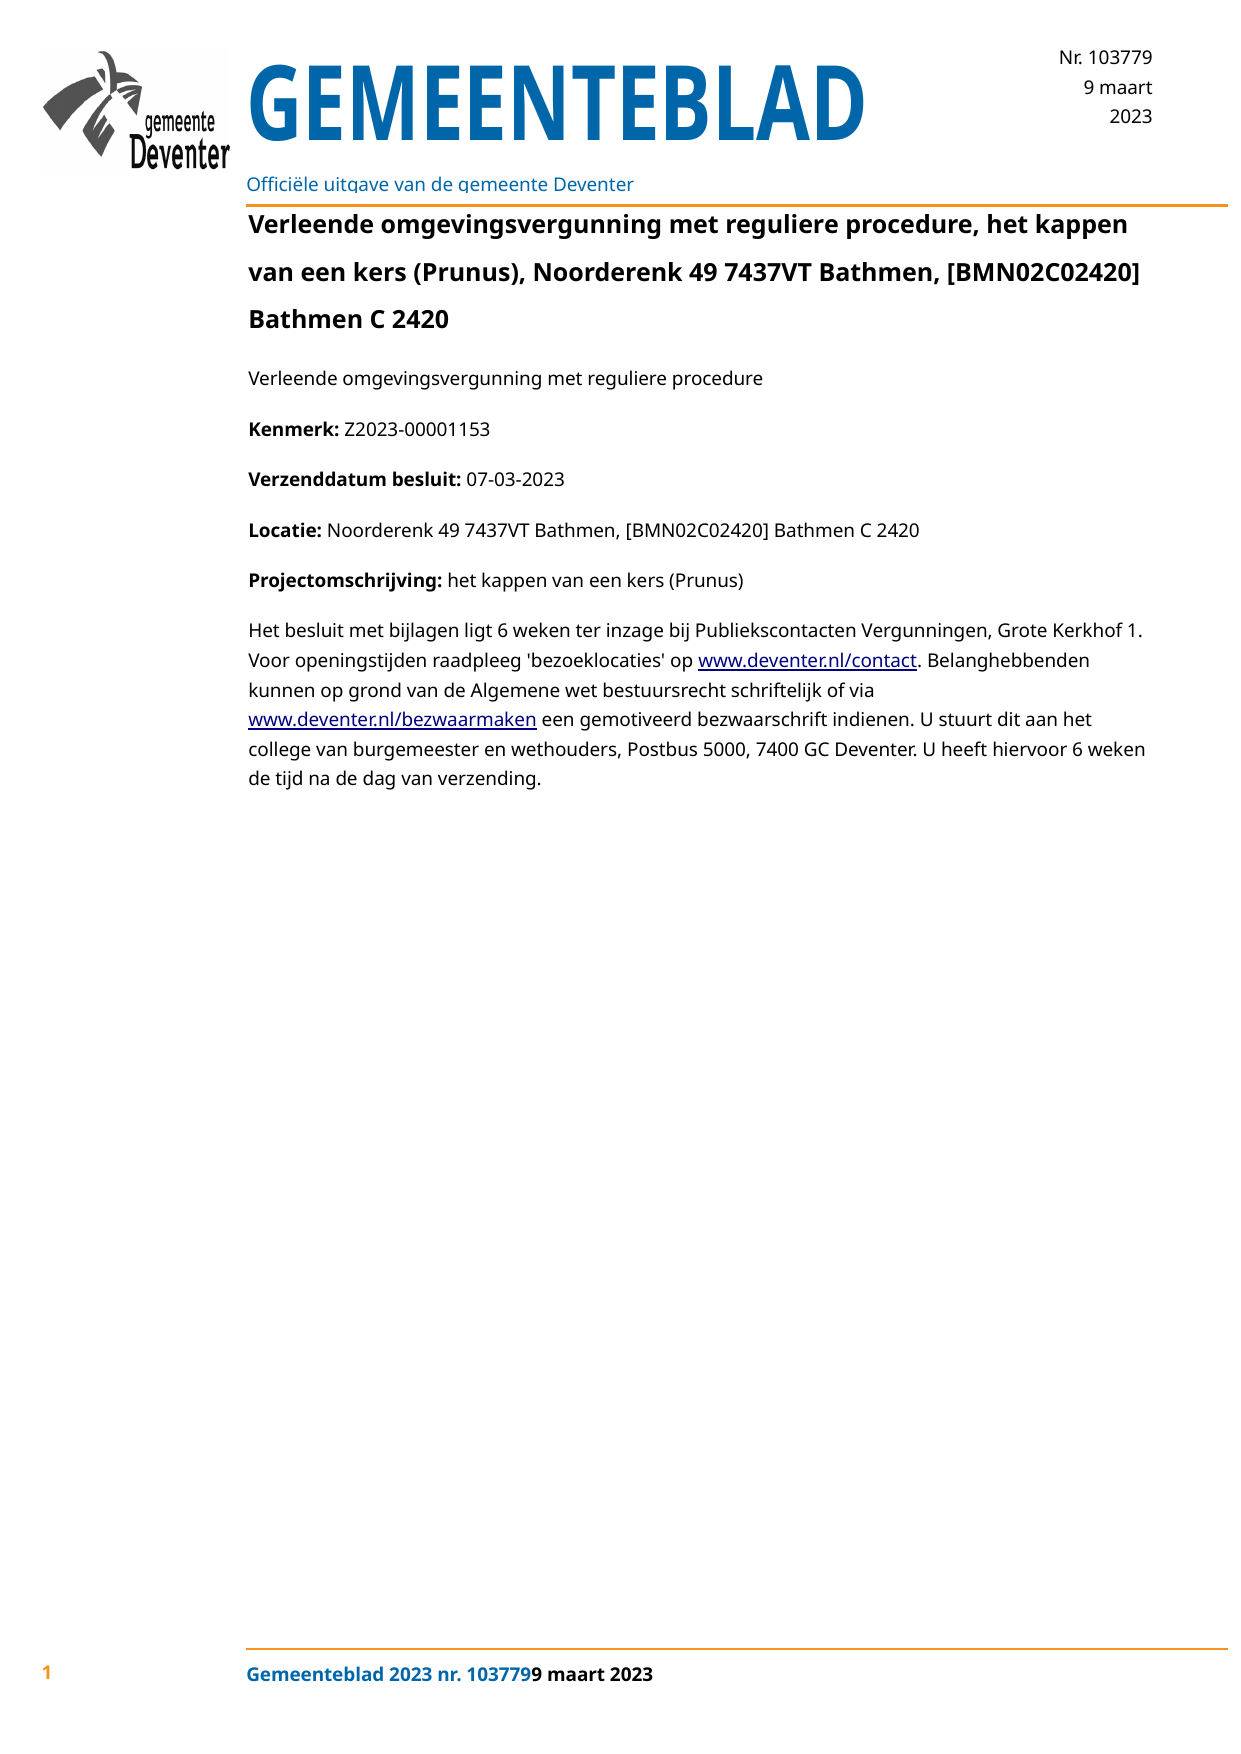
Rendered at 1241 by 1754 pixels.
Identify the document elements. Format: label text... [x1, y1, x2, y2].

text Kenmerk: Z2023-00001153 [248, 416, 1152, 442]
text Locatie: Noorderenk 49 7437VT Bathmen, [BMN02C02420] Bathmen C 2420 [248, 517, 1152, 542]
text Verleende omgevingsvergunning met reguliere procedure, het kappen van een kers (Prunus), Noorderenk 49 7437VT Bathmen, [BMN02C02420] Bathmen C 2420 [248, 207, 1152, 336]
text Het besluit met bijlagen ligt 6 weken ter inzage bij Publiekscontacten Vergunningen, Grote Kerkhof 1. Voor openingstijden raadpleeg 'bezoeklocaties' op www.deventer.nl/contact. Belanghebbenden kunnen op grond van de Algemene wet bestuursrecht schriftelijk of via www.deventer.nl/bezwaarmaken een gemotiveerd bezwaarschrift indienen. U stuurt dit aan het college van burgemeester en wethouders, Postbus 5000, 7400 GC Deventer. U heeft hiervoor 6 weken de tijd na de dag van verzending. [248, 618, 1152, 791]
text Projectomschrijving: het kappen van een kers (Prunus) [248, 567, 1152, 593]
picture [41, 47, 231, 172]
text Verzenddatum besluit: 07-03-2023 [248, 466, 1152, 492]
text Verleende omgevingsvergunning met reguliere procedure [248, 366, 1152, 391]
